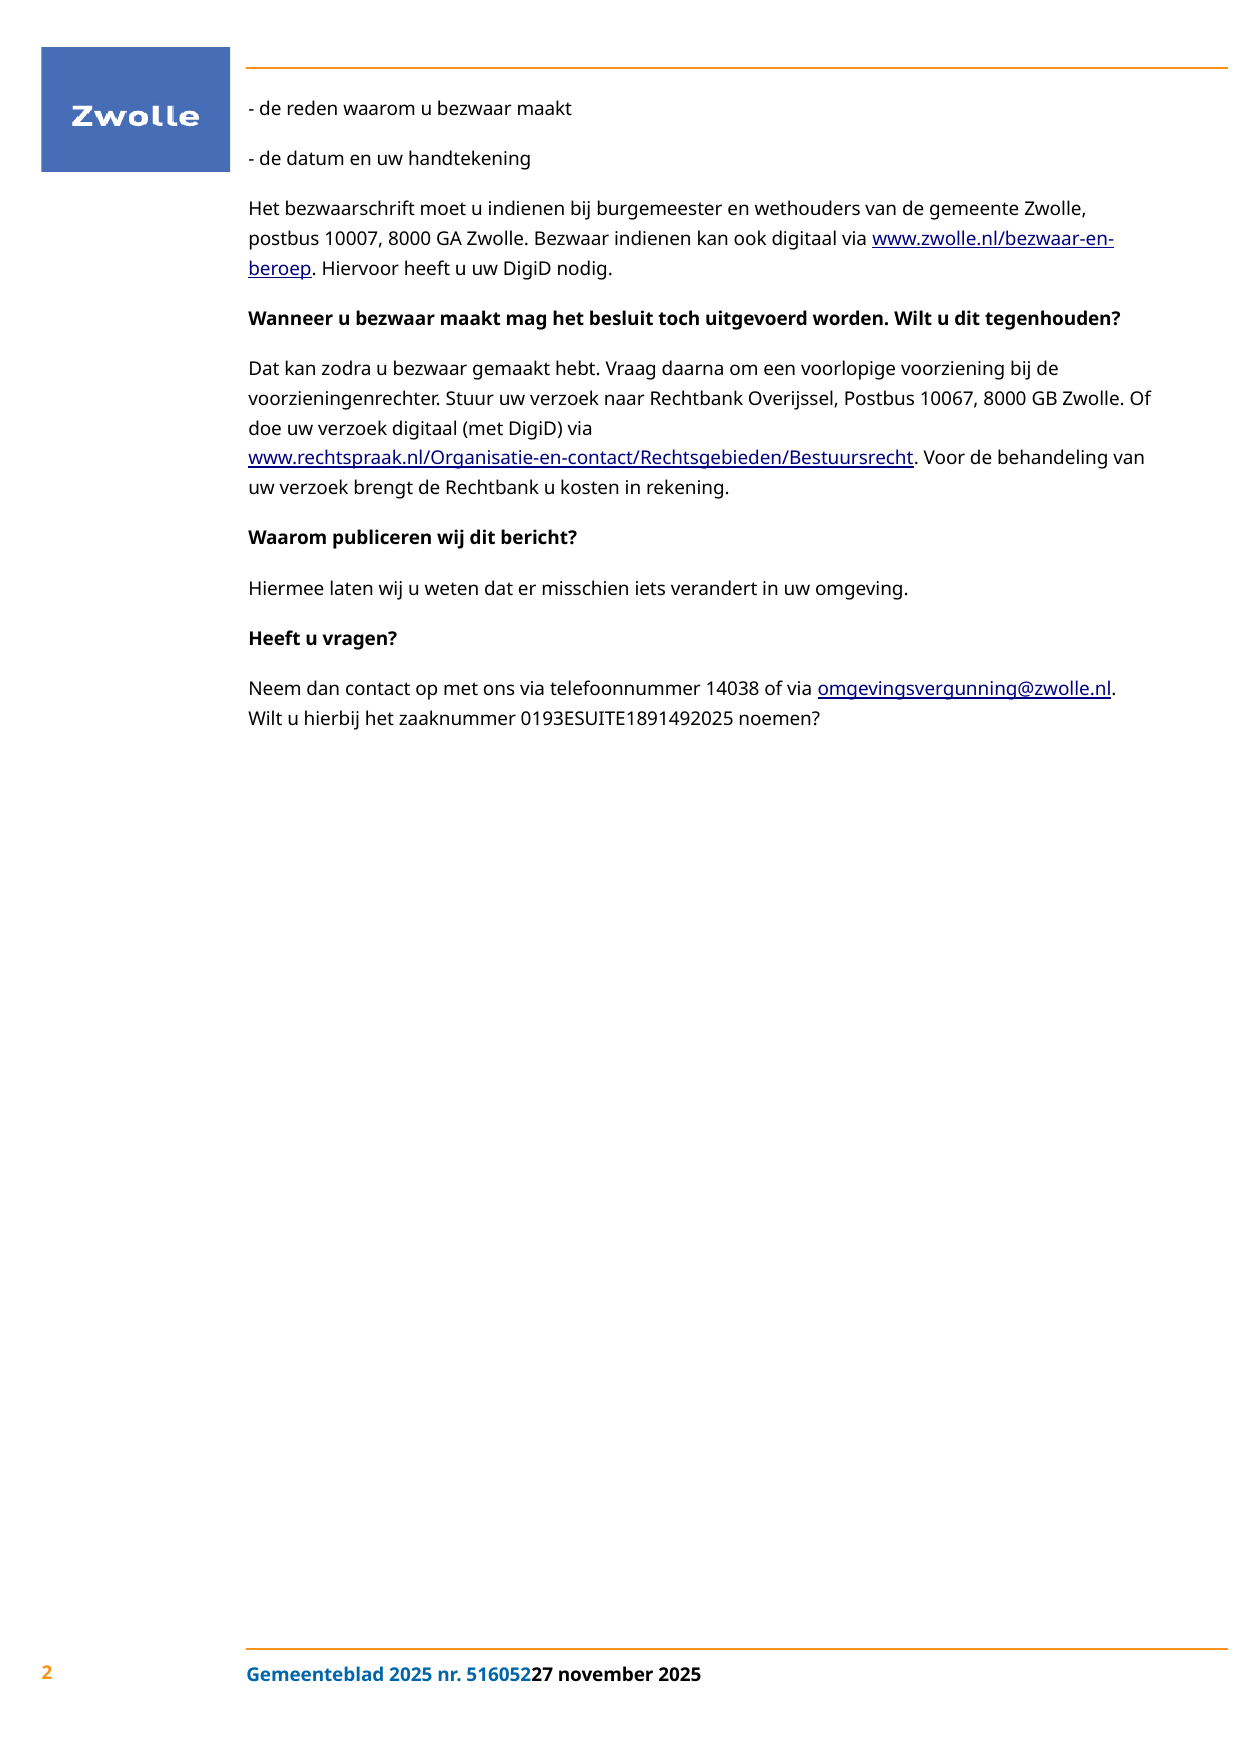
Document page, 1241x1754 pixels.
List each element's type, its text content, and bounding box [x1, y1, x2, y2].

text - de reden waarom u bezwaar maakt [248, 95, 1152, 121]
text Waarom publiceren wij dit bericht? [248, 524, 1152, 550]
text Heeft u vragen? [248, 625, 1152, 651]
text - de datum en uw handtekening [248, 145, 1152, 171]
text Hiermee laten wij u weten dat er misschien iets verandert in uw omgeving. [248, 575, 1152, 601]
text Dat kan zodra u bezwaar gemaakt hebt. Vraag daarna om een voorlopige voorziening bij de voorzieningenrechter. Stuur uw verzoek naar Rechtbank Overijssel, Postbus 10067, 8000 GB Zwolle. Of doe uw verzoek digitaal (met DigiD) via www.rechtspraak.nl/Organisatie-en-contact/Rechtsgebieden/Bestuursrecht. Voor de behandeling van uw verzoek brengt de Rechtbank u kosten in rekening. [248, 356, 1152, 500]
text Neem dan contact op met ons via telefoonnummer 14038 of via omgevingsvergunning@zwolle.nl. Wilt u hierbij het zaaknummer 0193ESUITE1891492025 noemen? [248, 676, 1152, 731]
picture [41, 47, 231, 172]
text Wanneer u bezwaar maakt mag het besluit toch uitgevoerd worden. Wilt u dit tegenhouden? [248, 305, 1152, 331]
text Het bezwaarschrift moet u indienen bij burgemeester en wethouders van de gemeente Zwolle, postbus 10007, 8000 GA Zwolle. Bezwaar indienen kan ook digitaal via www.zwolle.nl/bezwaar-en-beroep. Hiervoor heeft u uw DigiD nodig. [248, 196, 1152, 281]
